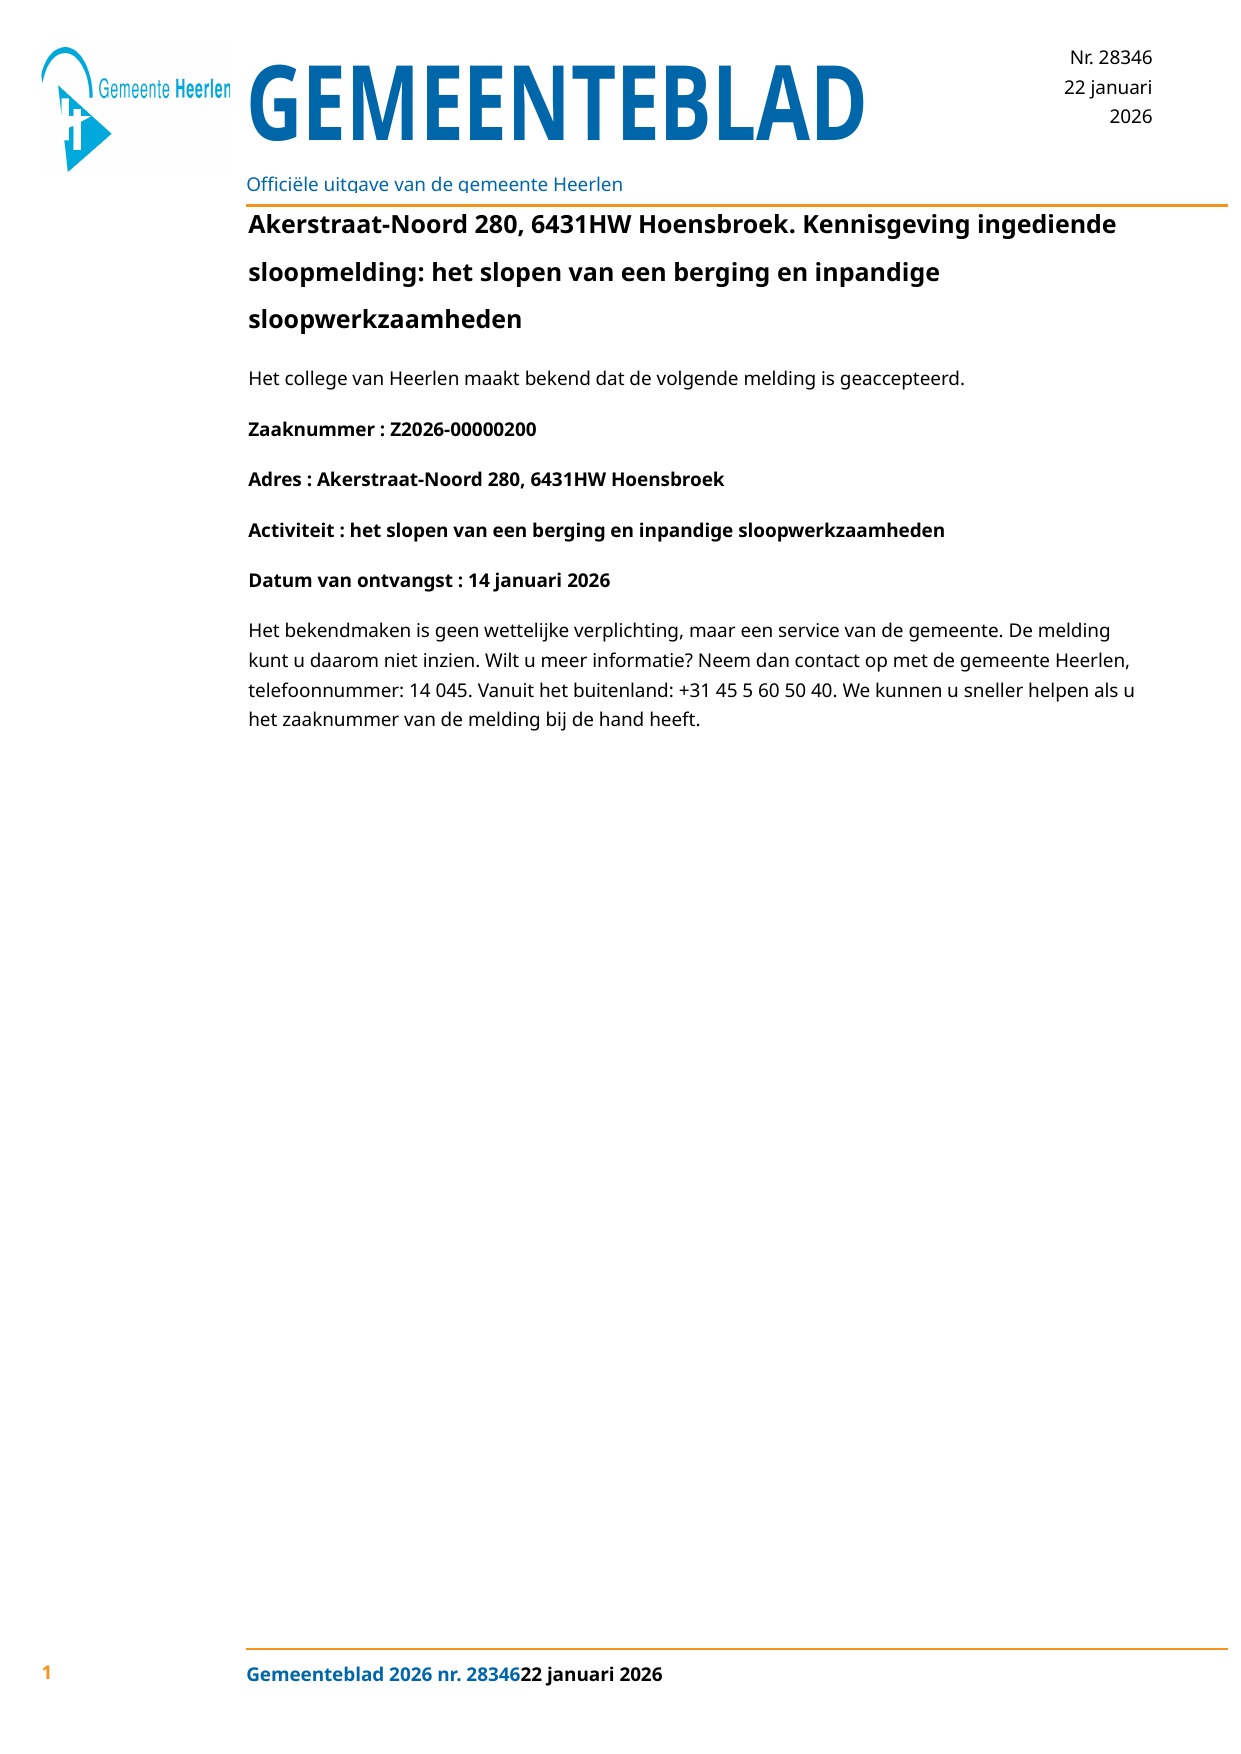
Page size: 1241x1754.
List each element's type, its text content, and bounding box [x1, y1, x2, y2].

text Activiteit : het slopen van een berging en inpandige sloopwerkzaamheden [248, 517, 1152, 542]
text Zaaknummer : Z2026-00000200 [248, 416, 1152, 442]
text Datum van ontvangst : 14 januari 2026 [248, 567, 1152, 593]
picture [41, 47, 59, 70]
text Het college van Heerlen maakt bekend dat de volgende melding is geaccepteerd. [248, 366, 1152, 391]
picture [41, 47, 231, 172]
text Akerstraat-Noord 280, 6431HW Hoensbroek. Kennisgeving ingediende sloopmelding: het slopen van een berging en inpandige sloopwerkzaamheden [248, 207, 1152, 336]
text Adres : Akerstraat-Noord 280, 6431HW Hoensbroek [248, 466, 1152, 492]
text Het bekendmaken is geen wettelijke verplichting, maar een service van de gemeente. De melding kunt u daarom niet inzien. Wilt u meer informatie? Neem dan contact op met de gemeente Heerlen, telefoonnummer: 14 045. Vanuit het buitenland: +31 45 5 60 50 40. We kunnen u sneller helpen als u het zaaknummer van de melding bij de hand heeft. [248, 618, 1152, 732]
